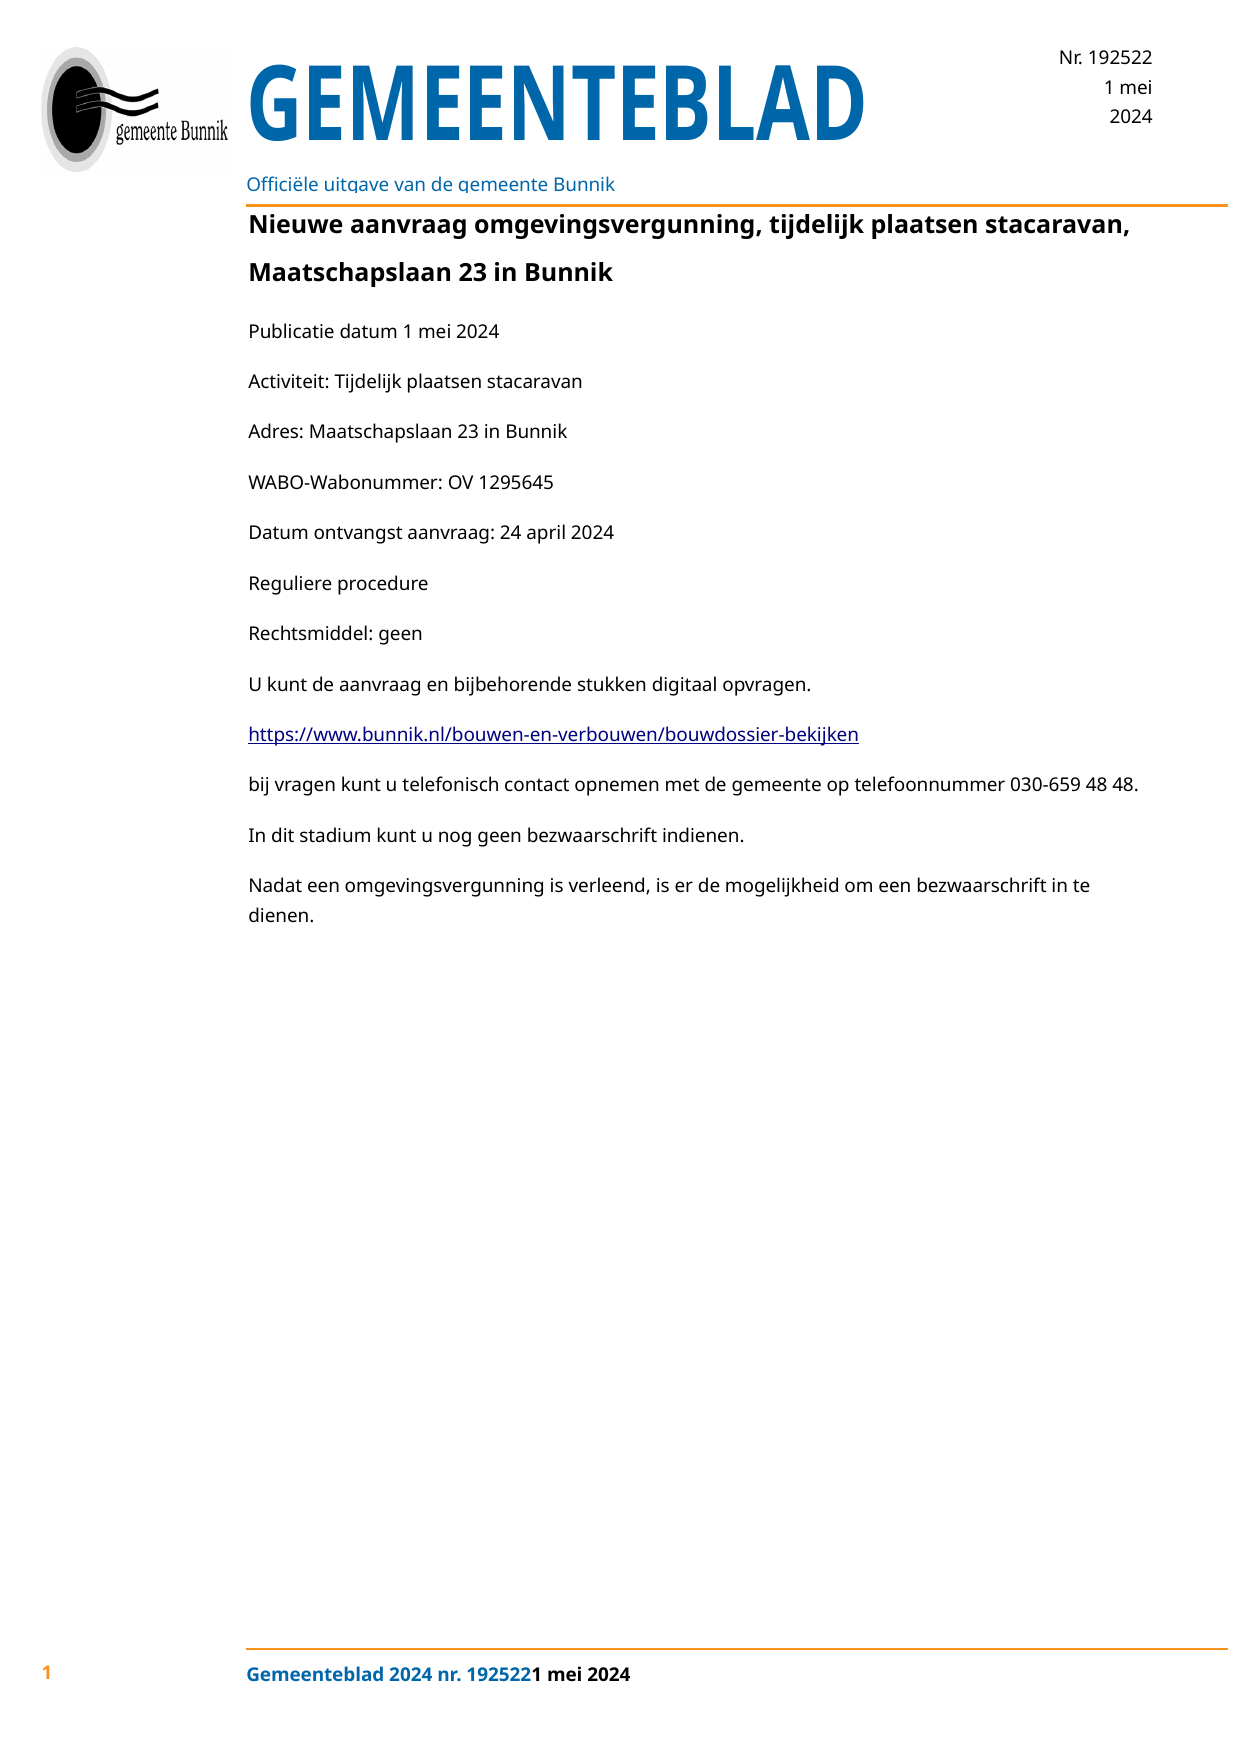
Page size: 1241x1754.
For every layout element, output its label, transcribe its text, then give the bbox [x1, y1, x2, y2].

text In dit stadium kunt u nog geen bezwaarschrift indienen. [248, 822, 1152, 848]
text bij vragen kunt u telefonisch contact opnemen met de gemeente op telefoonnummer 030-659 48 48. [248, 772, 1152, 797]
text Nieuwe aanvraag omgevingsvergunning, tijdelijk plaatsen stacaravan, Maatschapslaan 23 in Bunnik [248, 207, 1152, 288]
text https://www.bunnik.nl/bouwen-en-verbouwen/bouwdossier-bekijken [248, 721, 1152, 747]
text WABO-Wabonummer: OV 1295645 [248, 469, 1152, 495]
text U kunt de aanvraag en bijbehorende stukken digitaal opvragen. [248, 671, 1152, 697]
text Activiteit: Tijdelijk plaatsen stacaravan [248, 368, 1152, 394]
text Publicatie datum 1 mei 2024 [248, 318, 1152, 344]
text Adres: Maatschapslaan 23 in Bunnik [248, 419, 1152, 444]
picture [41, 47, 231, 172]
text Nadat een omgevingsvergunning is verleend, is er de mogelijkheid om een bezwaarschrift in te dienen. [248, 872, 1152, 928]
text Reguliere procedure [248, 570, 1152, 596]
text Rechtsmiddel: geen [248, 620, 1152, 646]
text Datum ontvangst aanvraag: 24 april 2024 [248, 519, 1152, 545]
